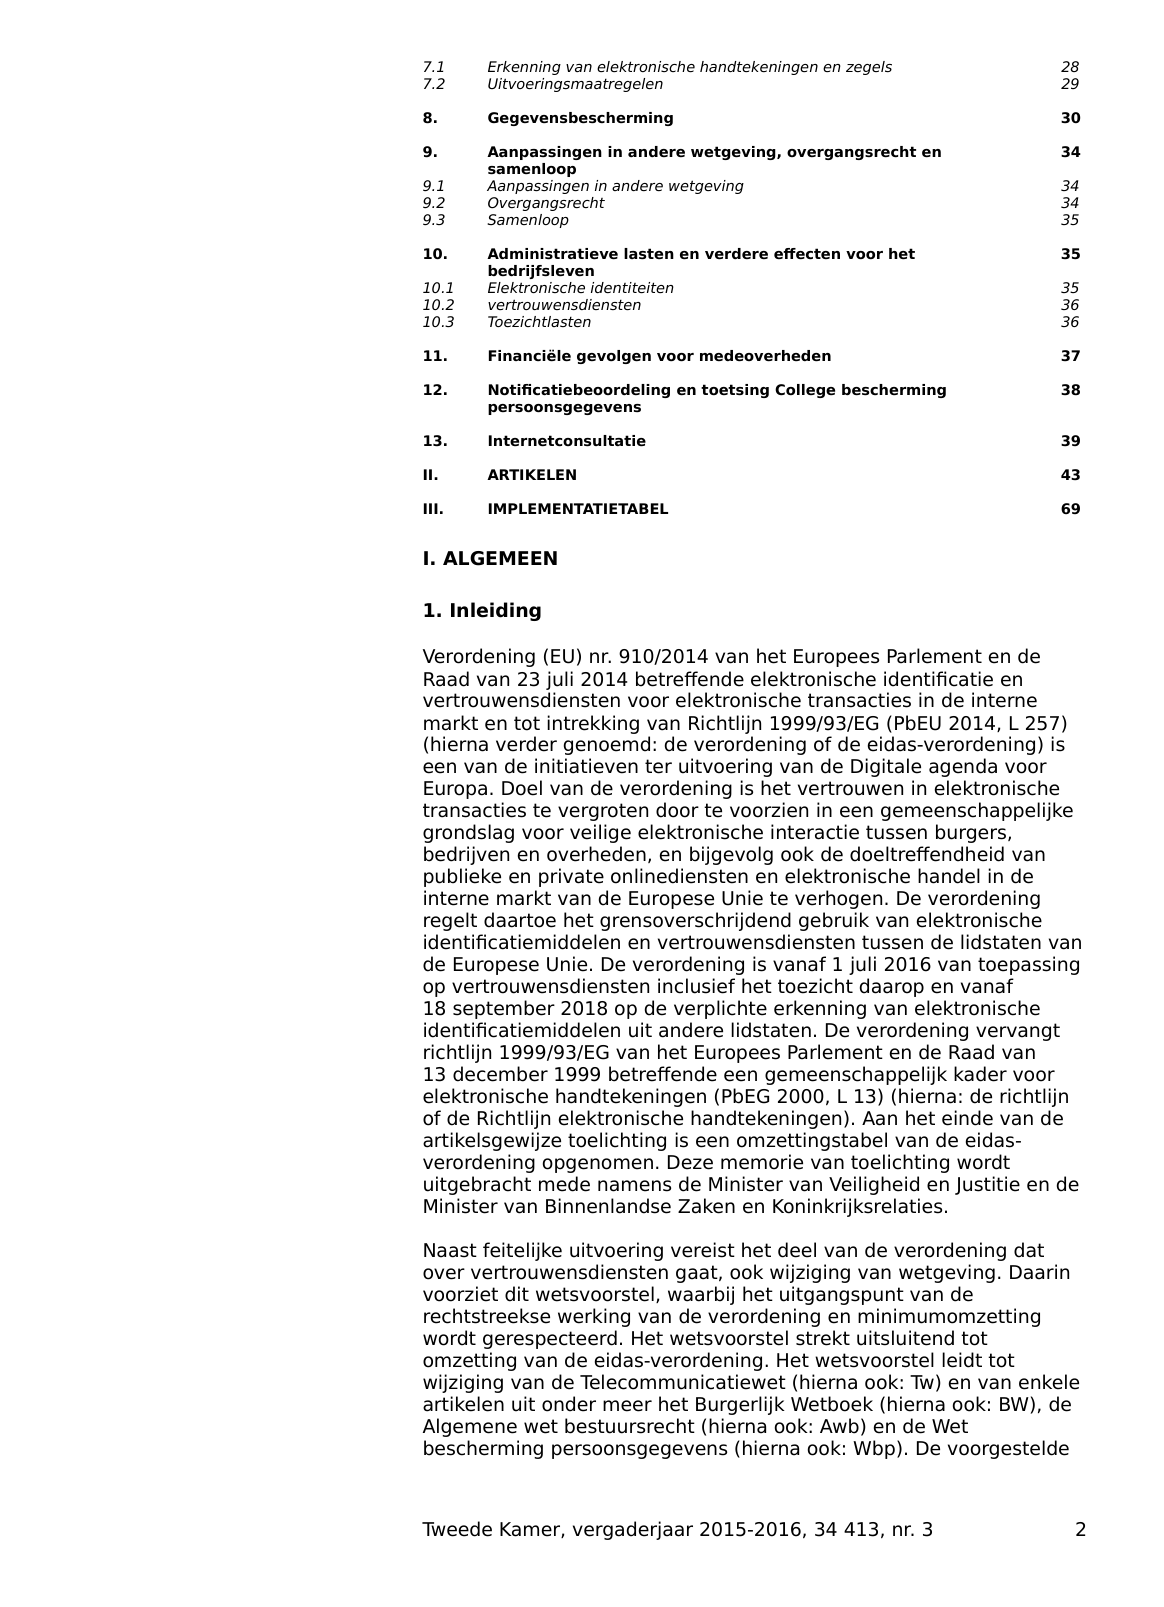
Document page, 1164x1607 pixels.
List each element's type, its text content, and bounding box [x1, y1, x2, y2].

table_cell [481, 229, 1013, 246]
table_cell 30 [1013, 110, 1087, 127]
table_cell 34 [1013, 144, 1087, 178]
table_cell [422, 484, 481, 501]
table_cell 11. [422, 348, 481, 365]
table_cell vertrouwensdiensten [481, 297, 1013, 314]
table_cell 9.1 [422, 178, 481, 195]
table_cell [1013, 484, 1087, 501]
table_cell [1013, 450, 1087, 467]
table_cell [1013, 127, 1087, 144]
table_cell 39 [1013, 433, 1087, 449]
text Naast feitelijke uitvoering vereist het deel van de verordening dat over vertrouwensdiensten gaat, ook wijziging van wetgeving. Daarin voorziet dit wetsvoorstel, waarbij het uitgangspunt van de rechtstreekse werking van de verordening en minimumomzetting wordt gerespecteerd. Het wetsvoorstel strekt uitsluitend tot omzetting van de eidas-verordening. Het wetsvoorstel leidt tot wijziging van de Telecommunicatiewet (hierna ook: Tw) en van enkele artikelen uit onder meer het Burgerlijk Wetboek (hierna ook: BW), de Algemene wet bestuursrecht (hierna ook: Awb) en de Wet bescherming persoonsgegevens (hierna ook: Wbp). De voorgestelde [422, 1240, 1087, 1460]
table_cell [1013, 416, 1087, 433]
table_cell 13. [422, 433, 481, 449]
table_cell Elektronische identiteiten [481, 280, 1013, 297]
table_cell 35 [1013, 246, 1087, 280]
table_cell [422, 450, 481, 467]
table_cell [481, 331, 1013, 348]
table_cell [422, 416, 481, 433]
table_cell [1013, 229, 1087, 246]
table_cell 10. [422, 246, 481, 280]
table_cell 37 [1013, 348, 1087, 365]
table_cell 38 [1013, 382, 1087, 416]
table_cell [481, 93, 1013, 110]
table_cell 29 [1013, 76, 1087, 93]
table_cell [422, 229, 481, 246]
table_cell 69 [1013, 501, 1087, 517]
table_cell Overgangsrecht [481, 195, 1013, 212]
table_cell 28 [1013, 59, 1087, 76]
table_cell Financiële gevolgen voor medeoverheden [481, 348, 1013, 365]
table_cell 43 [1013, 467, 1087, 483]
table_cell 8. [422, 110, 481, 127]
table_cell 10.3 [422, 314, 481, 331]
table_cell 9.3 [422, 212, 481, 229]
table_cell Internetconsultatie [481, 433, 1013, 449]
table_cell IMPLEMENTATIETABEL [481, 501, 1013, 517]
table_cell 7.1 [422, 59, 481, 76]
table_cell [422, 93, 481, 110]
table_cell ARTIKELEN [481, 467, 1013, 483]
table_cell 9.2 [422, 195, 481, 212]
table_cell 7.2 [422, 76, 481, 93]
table_cell [1013, 93, 1087, 110]
table_cell 9. [422, 144, 481, 178]
table_cell 35 [1013, 212, 1087, 229]
text Verordening (EU) nr. 910/2014 van het Europees Parlement en de Raad van 23 juli 2014 betreffende elektronische identificatie en vertrouwensdiensten voor elektronische transacties in de interne markt en tot intrekking van Richtlijn 1999/93/EG (PbEU 2014, L 257) (hierna verder genoemd: de verordening of de eidas-verordening) is een van de initiatieven ter uitvoering van de Digitale agenda voor Europa. Doel van de verordening is het vertrouwen in elektronische transacties te vergroten door te voorzien in een gemeenschappelijke grondslag voor veilige elektronische interactie tussen burgers, bedrijven en overheden, en bijgevolg ook de doeltreffendheid van publieke en private onlinediensten en elektronische handel in de interne markt van de Europese Unie te verhogen. De verordening regelt daartoe het grensoverschrijdend gebruik van elektronische identificatiemiddelen en vertrouwensdiensten tussen de lidstaten van de Europese Unie. De verordening is vanaf 1 juli 2016 van toepassing op vertrouwensdiensten inclusief het toezicht daarop en vanaf 18 september 2018 op de verplichte erkenning van elektronische identificatiemiddelen uit andere lidstaten. De verordening vervangt richtlijn 1999/93/EG van het Europees Parlement en de Raad van 13 december 1999 betreffende een gemeenschappelijk kader voor elektronische handtekeningen (PbEG 2000, L 13) (hierna: de richtlijn of de Richtlijn elektronische handtekeningen). Aan het einde van de artikelsgewijze toelichting is een omzettingstabel van de eidas-verordening opgenomen. Deze memorie van toelichting wordt uitgebracht mede namens de Minister van Veiligheid en Justitie en de Minister van Binnenlandse Zaken en Koninkrijksrelaties. [422, 646, 1087, 1218]
table_cell [481, 416, 1013, 433]
table_cell [481, 484, 1013, 501]
table_cell 36 [1013, 314, 1087, 331]
table_cell Notificatiebeoordeling en toetsing College bescherming persoonsgegevens [481, 382, 1013, 416]
table_cell 10.1 [422, 280, 481, 297]
table_cell 36 [1013, 297, 1087, 314]
table_cell Aanpassingen in andere wetgeving, overgangsrecht en samenloop [481, 144, 1013, 178]
table_cell [481, 127, 1013, 144]
table_cell Samenloop [481, 212, 1013, 229]
table_cell Aanpassingen in andere wetgeving [481, 178, 1013, 195]
table_cell Gegevensbescherming [481, 110, 1013, 127]
table_cell [422, 365, 481, 382]
table_cell 10.2 [422, 297, 481, 314]
table_cell II. [422, 467, 481, 483]
subtitle I. ALGEMEEN [422, 547, 1087, 569]
table_cell Erkenning van elektronische handtekeningen en zegels [481, 59, 1013, 76]
table_cell [422, 331, 481, 348]
table_cell Administratieve lasten en verdere effecten voor het bedrijfsleven [481, 246, 1013, 280]
table_cell 34 [1013, 195, 1087, 212]
table_cell [1013, 365, 1087, 382]
table_cell [481, 365, 1013, 382]
table_cell 35 [1013, 280, 1087, 297]
table_cell 12. [422, 382, 481, 416]
table_cell Toezichtlasten [481, 314, 1013, 331]
table_cell [1013, 331, 1087, 348]
table_cell Uitvoeringsmaatregelen [481, 76, 1013, 93]
table_cell 34 [1013, 178, 1087, 195]
table_cell III. [422, 501, 481, 517]
table_cell [481, 450, 1013, 467]
subtitle 1. Inleiding [422, 599, 1087, 621]
table_cell [422, 127, 481, 144]
